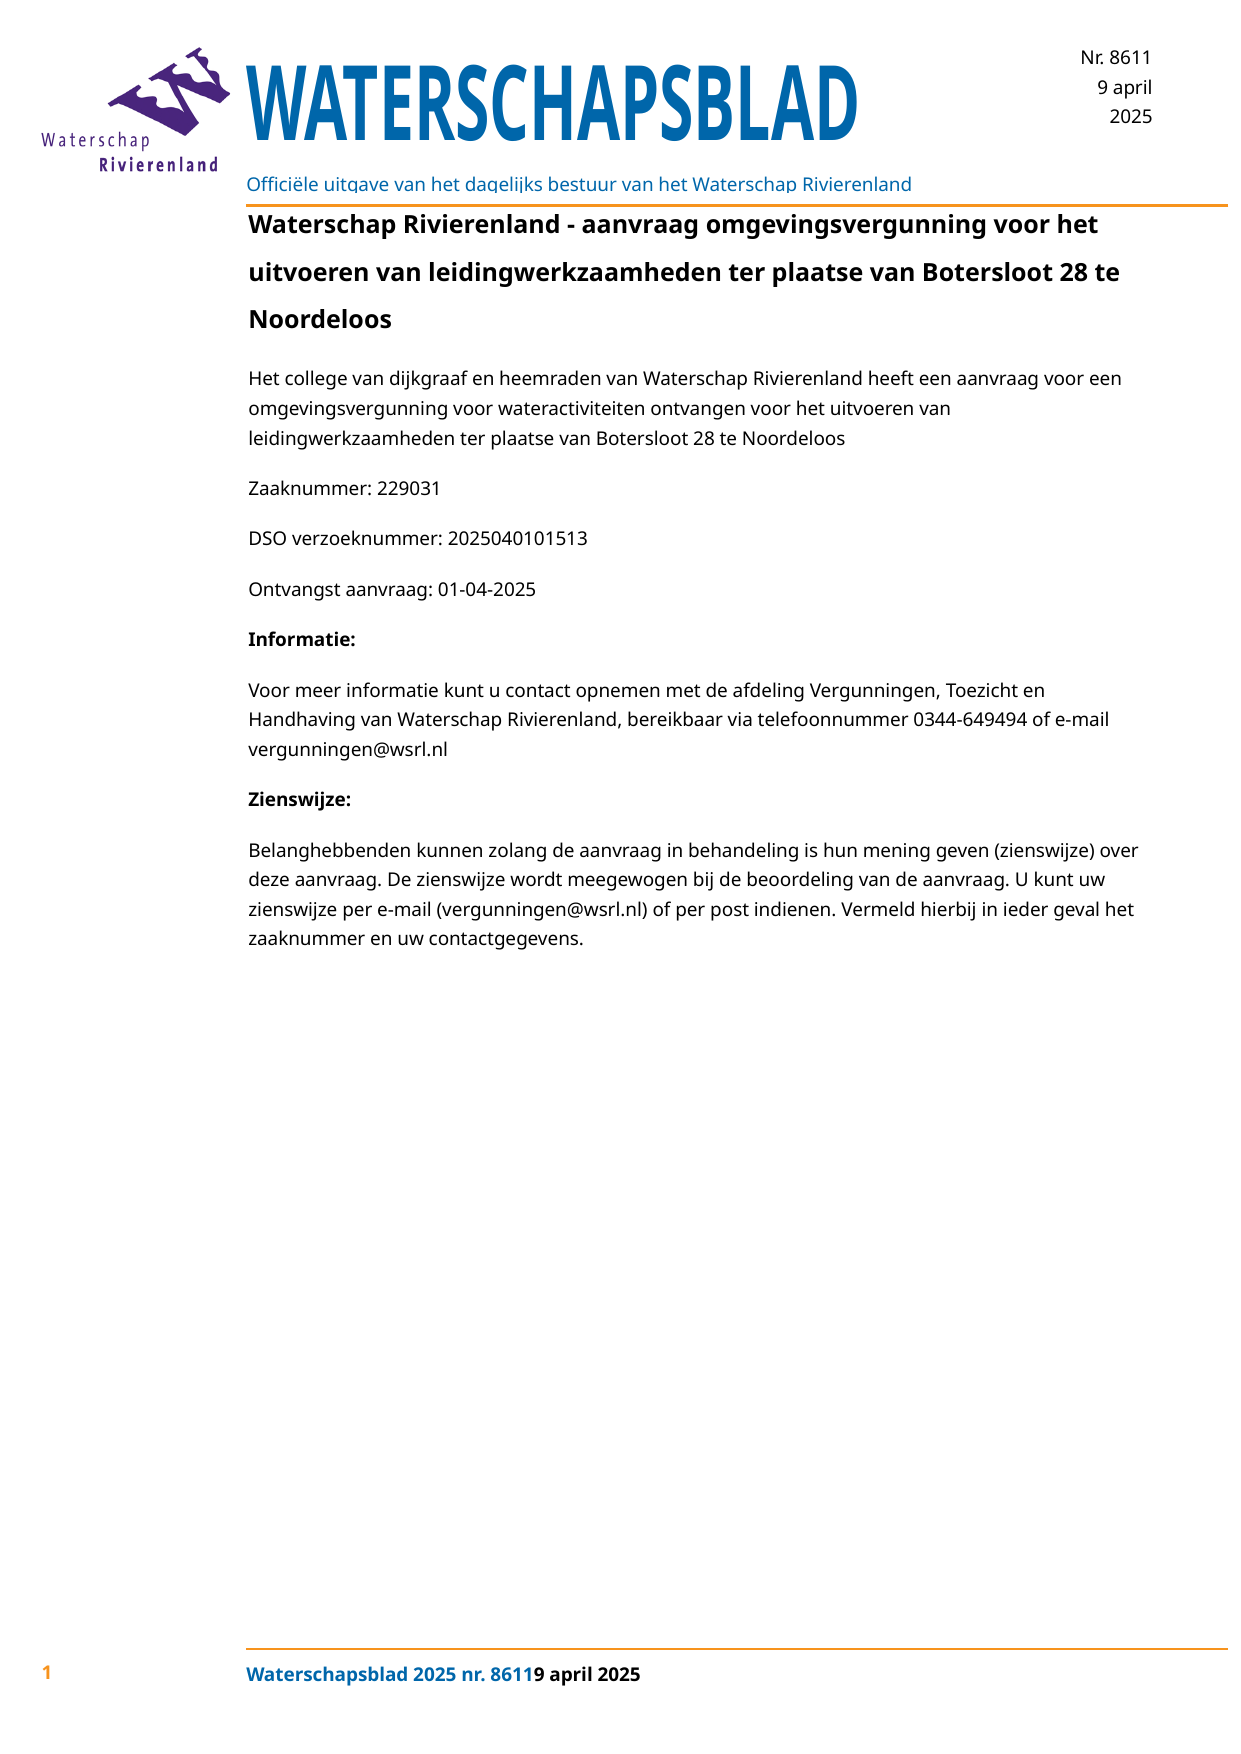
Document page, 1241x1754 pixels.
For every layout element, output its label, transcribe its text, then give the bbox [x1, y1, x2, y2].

text Waterschap Rivierenland - aanvraag omgevingsvergunning voor het uitvoeren van leidingwerkzaamheden ter plaatse van Botersloot 28 te Noordeloos [248, 207, 1152, 336]
text DSO verzoeknummer: 2025040101513 [248, 526, 1152, 551]
text Informatie: [248, 626, 1152, 652]
text Ontvangst aanvraag: 01-04-2025 [248, 576, 1152, 602]
picture [41, 47, 231, 172]
text Belanghebbenden kunnen zolang de aanvraag in behandeling is hun mening geven (zienswijze) over deze aanvraag. De zienswijze wordt meegewogen bij de beoordeling van de aanvraag. U kunt uw zienswijze per e-mail (vergunningen@wsrl.nl) of per post indienen. Vermeld hierbij in ieder geval het zaaknummer en uw contactgegevens. [248, 837, 1152, 951]
text Voor meer informatie kunt u contact opnemen met de afdeling Vergunningen, Toezicht en Handhaving van Waterschap Rivierenland, bereikbaar via telefoonnummer 0344-649494 of e-mail vergunningen@wsrl.nl [248, 677, 1152, 762]
text Zaaknummer: 229031 [248, 475, 1152, 501]
text Zienswijze: [248, 786, 1152, 812]
text Het college van dijkgraaf en heemraden van Waterschap Rivierenland heeft een aanvraag voor een omgevingsvergunning voor wateractiviteiten ontvangen voor het uitvoeren van leidingwerkzaamheden ter plaatse van Botersloot 28 te Noordeloos [248, 366, 1152, 450]
